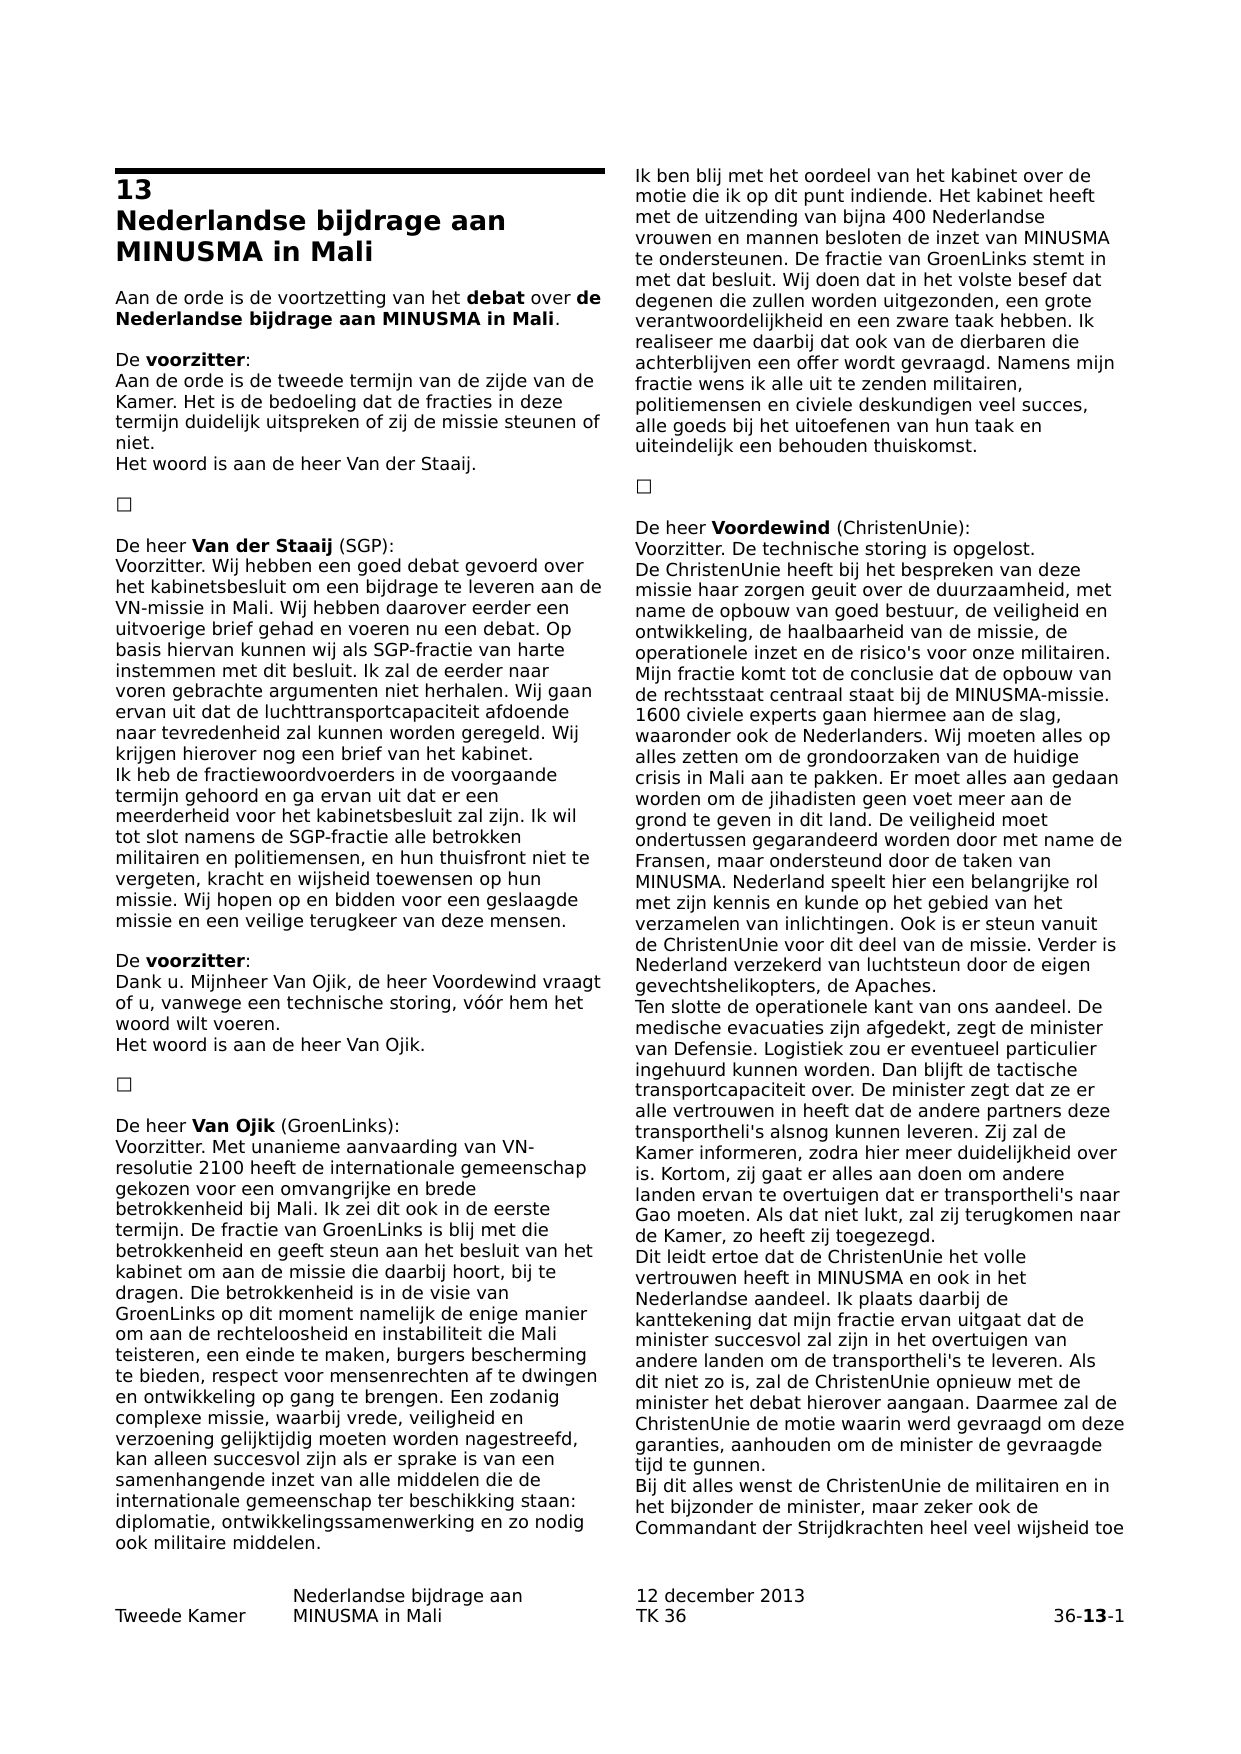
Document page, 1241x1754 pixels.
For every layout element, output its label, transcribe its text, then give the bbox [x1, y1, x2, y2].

text De voorzitter: [115, 951, 605, 972]
text Dit leidt ertoe dat de ChristenUnie het volle vertrouwen heeft in MINUSMA en ook in het Nederlandse aandeel. Ik plaats daarbij de kanttekening dat mijn fractie ervan uitgaat dat de minister succesvol zal zijn in het overtuigen van andere landen om de transportheli's te leveren. Als dit niet zo is, zal de ChristenUnie opnieuw met de minister het debat hierover aangaan. Daarmee zal de ChristenUnie de motie waarin werd gevraagd om deze garanties, aanhouden om de minister de gevraagde tijd te gunnen. [635, 1247, 1125, 1476]
text Het woord is aan de heer Van der Staaij. [115, 454, 605, 475]
text De ChristenUnie heeft bij het bespreken van deze missie haar zorgen geuit over de duurzaamheid, met name de opbouw van goed bestuur, de veiligheid en ontwikkeling, de haalbaarheid van de missie, de operationele inzet en de risico's voor onze militairen. Mijn fractie komt tot de conclusie dat de opbouw van de rechtsstaat centraal staat bij de MINUSMA-missie. 1600 civiele experts gaan hiermee aan de slag, waaronder ook de Nederlanders. Wij moeten alles op alles zetten om de grondoorzaken van de huidige crisis in Mali aan te pakken. Er moet alles aan gedaan worden om de jihadisten geen voet meer aan de grond te geven in dit land. De veiligheid moet ondertussen gegarandeerd worden door met name de Fransen, maar ondersteund door de taken van MINUSMA. Nederland speelt hier een belangrijke rol met zijn kennis en kunde op het gebied van het verzamelen van inlichtingen. Ook is er steun vanuit de ChristenUnie voor dit deel van de missie. Verder is Nederland verzekerd van luchtsteun door de eigen gevechtshelikopters, de Apaches. [635, 559, 1125, 997]
text Ik ben blij met het oordeel van het kabinet over de motie die ik op dit punt indiende. Het kabinet heeft met de uitzending van bijna 400 Nederlandse vrouwen en mannen besloten de inzet van MINUSMA te ondersteunen. De fractie van GroenLinks stemt in met dat besluit. Wij doen dat in het volste besef dat degenen die zullen worden uitgezonden, een grote verantwoordelijkheid en een zware taak hebben. Ik realiseer me daarbij dat ook van de dierbaren die achterblijven een offer wordt gevraagd. Namens mijn fractie wens ik alle uit te zenden militairen, politiemensen en civiele deskundigen veel succes, alle goeds bij het uitoefenen van hun taak en uiteindelijk een behouden thuiskomst. [635, 165, 1125, 457]
text De voorzitter: [115, 350, 605, 371]
title 13 Nederlandse bijdrage aan MINUSMA in Mali [115, 174, 605, 268]
text Voorzitter. Met unanieme aanvaarding van VN-resolutie 2100 heeft de internationale gemeenschap gekozen voor een omvangrijke en brede betrokkenheid bij Mali. Ik zei dit ook in de eerste termijn. De fractie van GroenLinks is blij met die betrokkenheid en geeft steun aan het besluit van het kabinet om aan de missie die daarbij hoort, bij te dragen. Die betrokkenheid is in de visie van GroenLinks op dit moment namelijk de enige manier om aan de rechteloosheid en instabiliteit die Mali teisteren, een einde te maken, burgers bescherming te bieden, respect voor mensenrechten af te dwingen en ontwikkeling op gang te brengen. Een zodanig complexe missie, waarbij vrede, veiligheid en verzoening gelijktijdig moeten worden nagestreefd, kan alleen succesvol zijn als er sprake is van een samenhangende inzet van alle middelen die de internationale gemeenschap ter beschikking staan: diplomatie, ontwikkelingssamenwerking en zo nodig ook militaire middelen. [115, 1137, 605, 1553]
text Voorzitter. De technische storing is opgelost. [635, 538, 1125, 559]
text De heer Van der Staaij (SGP): [115, 535, 605, 556]
text Voorzitter. Wij hebben een goed debat gevoerd over het kabinetsbesluit om een bijdrage te leveren aan de VN-missie in Mali. Wij hebben daarover eerder een uitvoerige brief gehad en voeren nu een debat. Op basis hiervan kunnen wij als SGP-fractie van harte instemmen met dit besluit. Ik zal de eerder naar voren gebrachte argumenten niet herhalen. Wij gaan ervan uit dat de luchttransportcapaciteit afdoende naar tevredenheid zal kunnen worden geregeld. Wij krijgen hierover nog een brief van het kabinet. [115, 556, 605, 764]
text Aan de orde is de voortzetting van het debat over de Nederlandse bijdrage aan MINUSMA in Mali. [115, 288, 605, 330]
text ⬜ [115, 495, 605, 515]
text ⬜ [635, 477, 1125, 498]
text Ik heb de fractiewoordvoerders in de voorgaande termijn gehoord en ga ervan uit dat er een meerderheid voor het kabinetsbesluit zal zijn. Ik wil tot slot namens de SGP-fractie alle betrokken militairen en politiemensen, en hun thuisfront niet te vergeten, kracht en wijsheid toewensen op hun missie. Wij hopen op en bidden voor een geslaagde missie en een veilige terugkeer van deze mensen. [115, 764, 605, 931]
text Aan de orde is de tweede termijn van de zijde van de Kamer. Het is de bedoeling dat de fracties in deze termijn duidelijk uitspreken of zij de missie steunen of niet. [115, 371, 605, 454]
text Ten slotte de operationele kant van ons aandeel. De medische evacuaties zijn afgedekt, zegt de minister van Defensie. Logistiek zou er eventueel particulier ingehuurd kunnen worden. Dan blijft de tactische transportcapaciteit over. De minister zegt dat ze er alle vertrouwen in heeft dat de andere partners deze transportheli's alsnog kunnen leveren. Zij zal de Kamer informeren, zodra hier meer duidelijkheid over is. Kortom, zij gaat er alles aan doen om andere landen ervan te overtuigen dat er transportheli's naar Gao moeten. Als dat niet lukt, zal zij terugkomen naar de Kamer, zo heeft zij toegezegd. [635, 997, 1125, 1247]
text Het woord is aan de heer Van Ojik. [115, 1034, 605, 1055]
text De heer Voordewind (ChristenUnie): [635, 518, 1125, 538]
text ⬜ [115, 1075, 605, 1096]
text Bij dit alles wenst de ChristenUnie de militairen en in het bijzonder de minister, maar zeker ook de Commandant der Strijdkrachten heel veel wijsheid toe [635, 1476, 1125, 1538]
text De heer Van Ojik (GroenLinks): [115, 1116, 605, 1137]
text Dank u. Mijnheer Van Ojik, de heer Voordewind vraagt of u, vanwege een technische storing, vóór hem het woord wilt voeren. [115, 972, 605, 1034]
